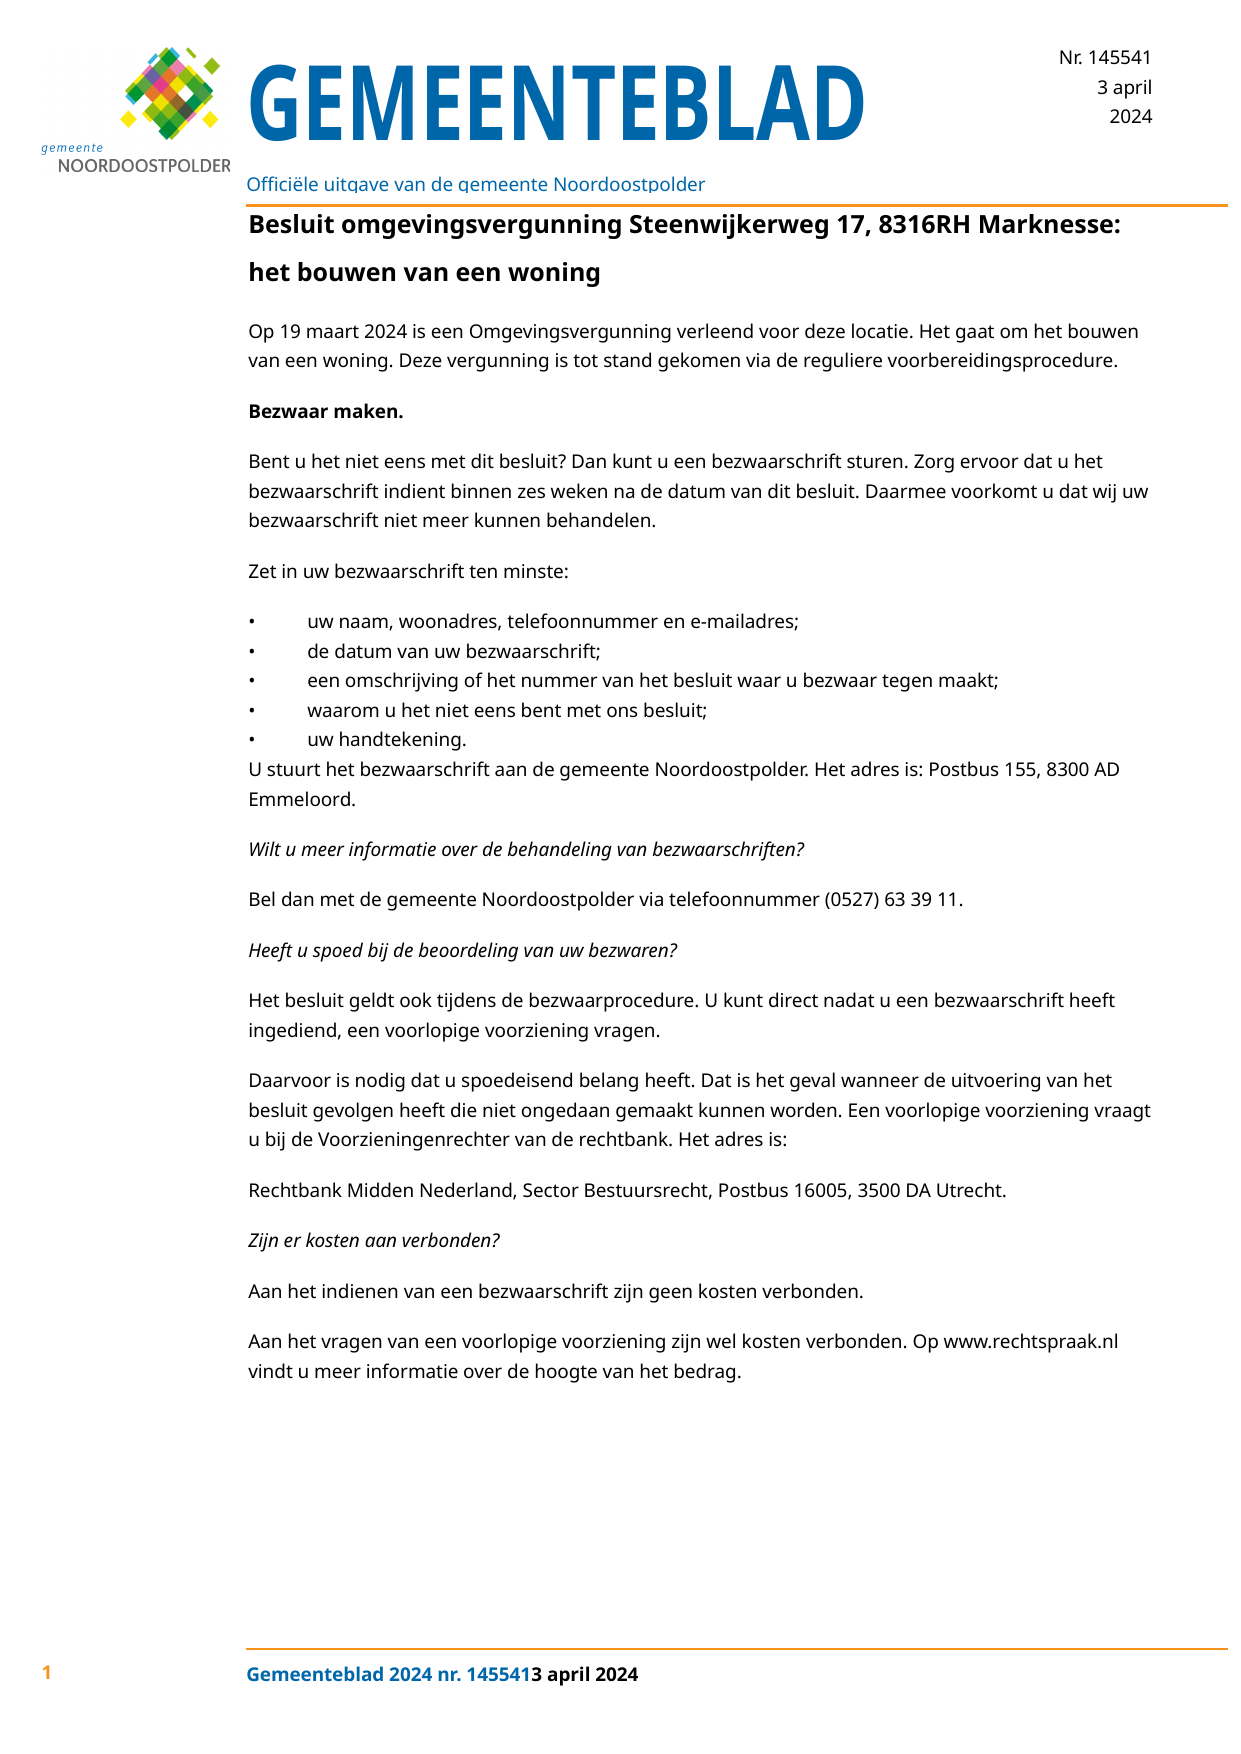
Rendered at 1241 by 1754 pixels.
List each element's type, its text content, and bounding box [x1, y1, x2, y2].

text U stuurt het bezwaarschrift aan de gemeente Noordoostpolder. Het adres is: Postbus 155, 8300 AD Emmeloord. [248, 756, 1152, 812]
list waarom u het niet eens bent met ons besluit; [248, 697, 1152, 723]
text Het besluit geldt ook tijdens de bezwaarprocedure. U kunt direct nadat u een bezwaarschrift heeft ingediend, een voorlopige voorziening vragen. [248, 987, 1152, 1043]
list de datum van uw bezwaarschrift; [248, 638, 1152, 664]
picture [41, 47, 231, 172]
text Heeft u spoed bij de beoordeling van uw bezwaren? [248, 937, 1152, 963]
text Besluit omgevingsvergunning Steenwijkerweg 17, 8316RH Marknesse: het bouwen van een woning [248, 207, 1152, 288]
text Op 19 maart 2024 is een Omgevingsvergunning verleend voor deze locatie. Het gaat om het bouwen van een woning. Deze vergunning is tot stand gekomen via de reguliere voorbereidingsprocedure. [248, 318, 1152, 373]
text Daarvoor is nodig dat u spoedeisend belang heeft. Dat is het geval wanneer de uitvoering van het besluit gevolgen heeft die niet ongedaan gemaakt kunnen worden. Een voorlopige voorziening vraagt u bij de Voorzieningenrechter van de rechtbank. Het adres is: [248, 1067, 1152, 1152]
text Bezwaar maken. [248, 398, 1152, 424]
text Bel dan met de gemeente Noordoostpolder via telefoonnummer (0527) 63 39 11. [248, 887, 1152, 912]
text Bent u het niet eens met dit besluit? Dan kunt u een bezwaarschrift sturen. Zorg ervoor dat u het bezwaarschrift indient binnen zes weken na de datum van dit besluit. Daarmee voorkomt u dat wij uw bezwaarschrift niet meer kunnen behandelen. [248, 448, 1152, 533]
list een omschrijving of het nummer van het besluit waar u bezwaar tegen maakt; [248, 667, 1152, 693]
text Wilt u meer informatie over de behandeling van bezwaarschriften? [248, 836, 1152, 862]
list uw handtekening. [248, 727, 1152, 752]
text Zijn er kosten aan verbonden? [248, 1227, 1152, 1253]
text Rechtbank Midden Nederland, Sector Bestuursrecht, Postbus 16005, 3500 DA Utrecht. [248, 1177, 1152, 1203]
text Zet in uw bezwaarschrift ten minste: [248, 558, 1152, 584]
list uw naam, woonadres, telefoonnummer en e-mailadres; [248, 608, 1152, 634]
text Aan het vragen van een voorlopige voorziening zijn wel kosten verbonden. Op www.rechtspraak.nl vindt u meer informatie over de hoogte van het bedrag. [248, 1328, 1152, 1384]
text Aan het indienen van een bezwaarschrift zijn geen kosten verbonden. [248, 1278, 1152, 1304]
